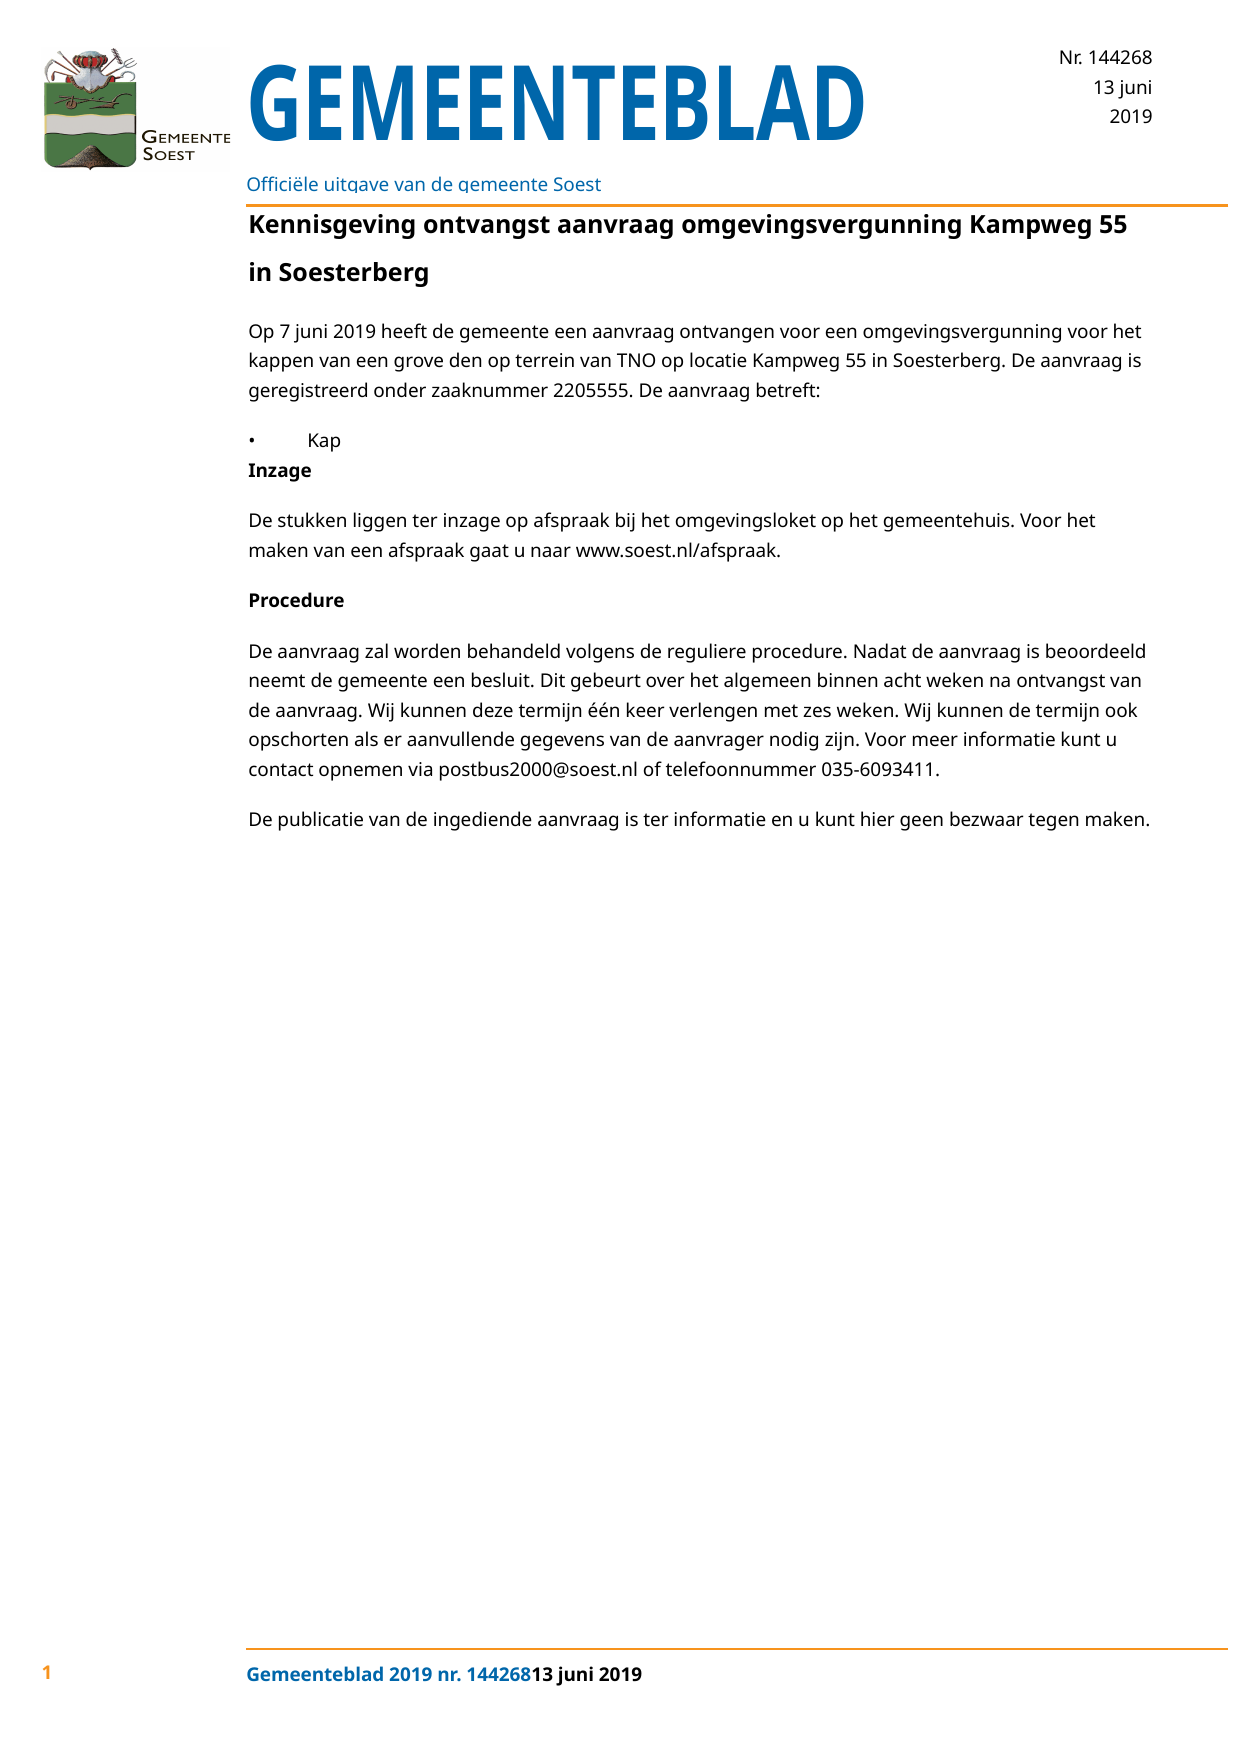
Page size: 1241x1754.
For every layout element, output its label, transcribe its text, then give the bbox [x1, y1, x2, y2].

list Kap [248, 427, 1152, 453]
text Op 7 juni 2019 heeft de gemeente een aanvraag ontvangen voor een omgevingsvergunning voor het kappen van een grove den op terrein van TNO op locatie Kampweg 55 in Soesterberg. De aanvraag is geregistreerd onder zaaknummer 2205555. De aanvraag betreft: [248, 318, 1152, 403]
text Inzage [248, 457, 1152, 483]
text De aanvraag zal worden behandeld volgens de reguliere procedure. Nadat de aanvraag is beoordeeld neemt de gemeente een besluit. Dit gebeurt over het algemeen binnen acht weken na ontvangst van de aanvraag. Wij kunnen deze termijn één keer verlengen met zes weken. Wij kunnen de termijn ook opschorten als er aanvullende gegevens van de aanvrager nodig zijn. Voor meer informatie kunt u contact opnemen via postbus2000@soest.nl of telefoonnummer 035-6093411. [248, 638, 1152, 782]
text De stukken liggen ter inzage op afspraak bij het omgevingsloket op het gemeentehuis. Voor het maken van een afspraak gaat u naar www.soest.nl/afspraak. [248, 507, 1152, 563]
picture [41, 47, 231, 172]
text De publicatie van de ingediende aanvraag is ter informatie en u kunt hier geen bezwaar tegen maken. [248, 807, 1152, 832]
text Kennisgeving ontvangst aanvraag omgevingsvergunning Kampweg 55 in Soesterberg [248, 207, 1152, 288]
text Procedure [248, 587, 1152, 613]
